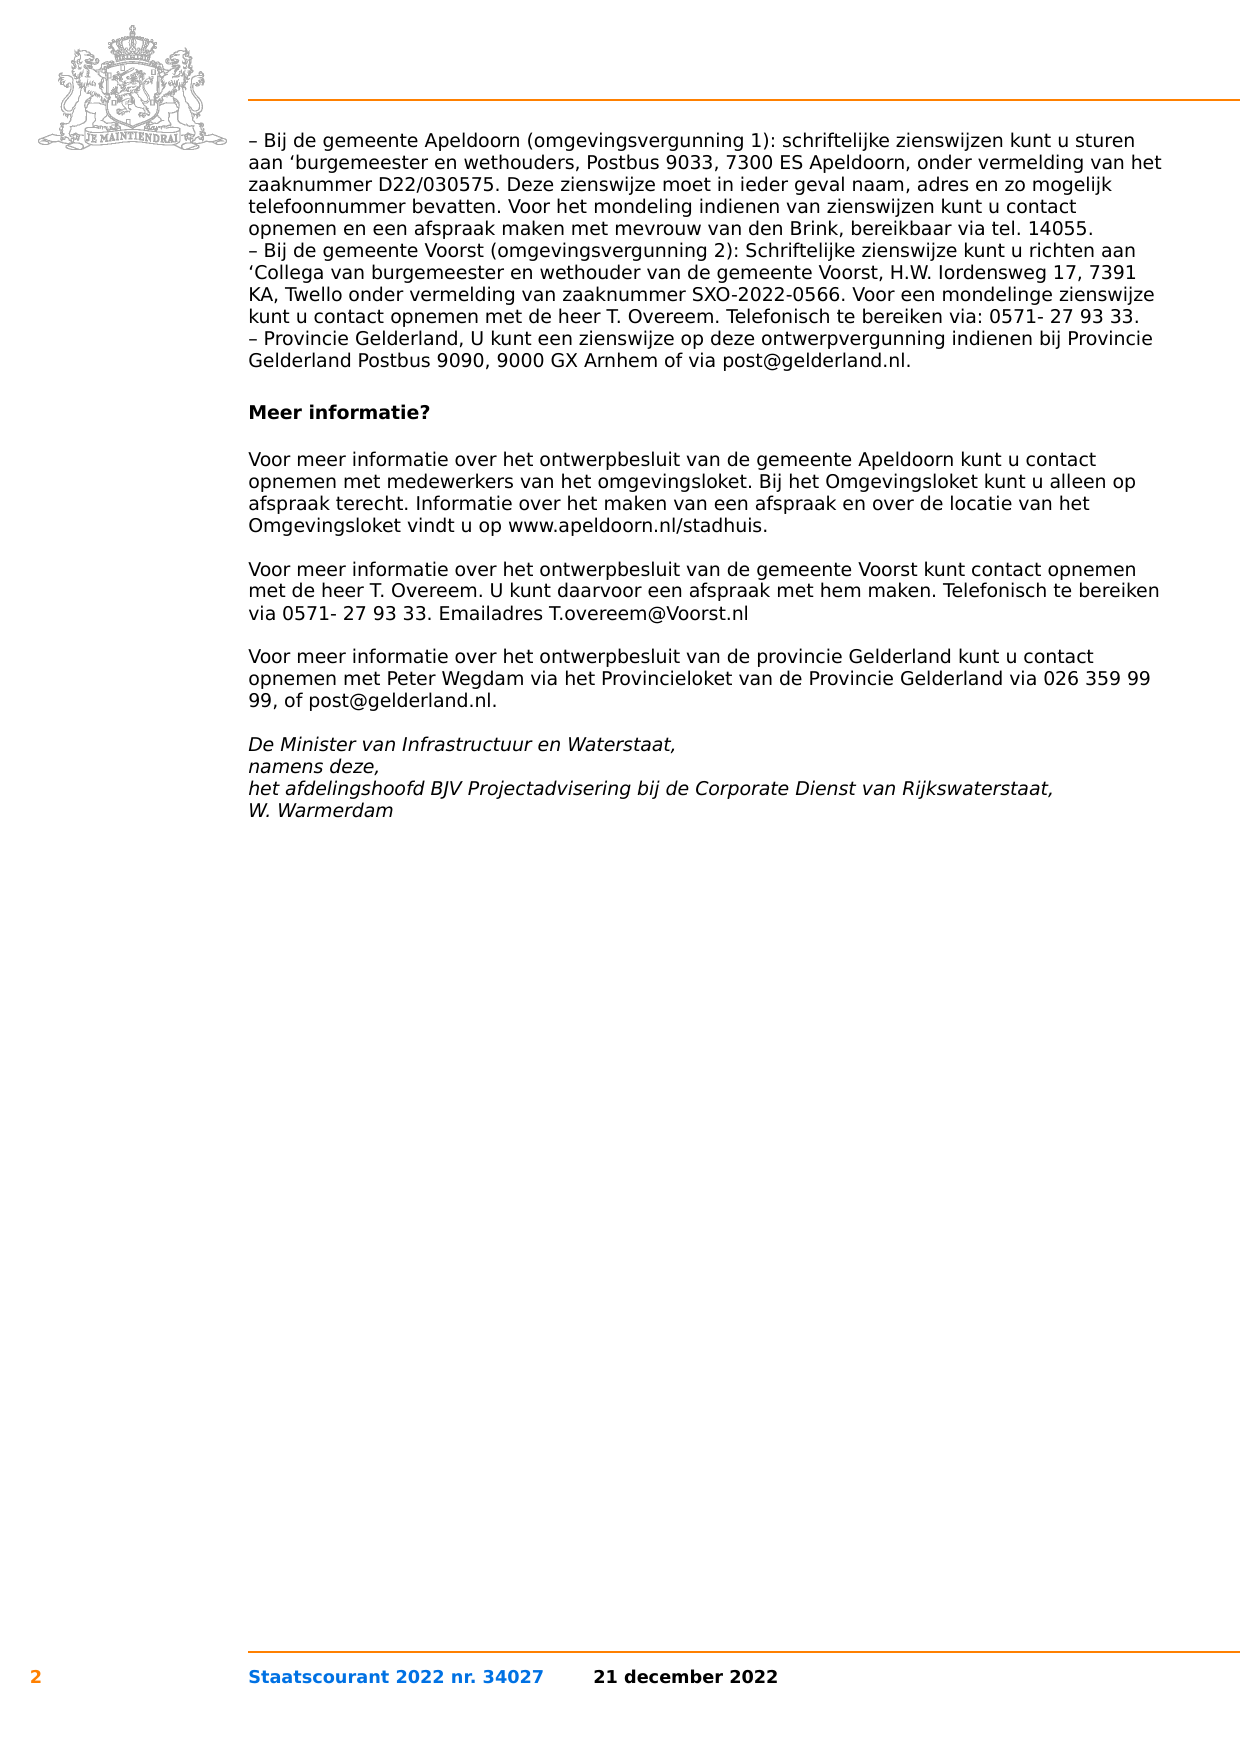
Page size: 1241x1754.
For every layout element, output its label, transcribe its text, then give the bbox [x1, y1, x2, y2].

subtitle Meer informatie? [248, 402, 1163, 424]
text – Provincie Gelderland, U kunt een zienswijze op deze ontwerpvergunning indienen bij Provincie Gelderland Postbus 9090, 9000 GX Arnhem of via post@gelderland.nl. [248, 328, 1163, 372]
text Voor meer informatie over het ontwerpbesluit van de gemeente Apeldoorn kunt u contact opnemen met medewerkers van het omgevingsloket. Bij het Omgevingsloket kunt u alleen op afspraak terecht. Informatie over het maken van een afspraak en over de locatie van het Omgevingsloket vindt u op www.apeldoorn.nl/stadhuis. [248, 449, 1163, 537]
text – Bij de gemeente Apeldoorn (omgevingsvergunning 1): schriftelijke zienswijzen kunt u sturen aan ‘burgemeester en wethouders, Postbus 9033, 7300 ES Apeldoorn, onder vermelding van het zaaknummer D22/030575. Deze zienswijze moet in ieder geval naam, adres en zo mogelijk telefoonnummer bevatten. Voor het mondeling indienen van zienswijzen kunt u contact opnemen en een afspraak maken met mevrouw van den Brink, bereikbaar via tel. 14055. [248, 130, 1163, 240]
text De Minister van Infrastructuur en Waterstaat, namens deze, het afdelingshoofd BJV Projectadvisering bij de Corporate Dienst van Rijkswaterstaat, W. Warmerdam [248, 734, 1163, 822]
text Voor meer informatie over het ontwerpbesluit van de provincie Gelderland kunt u contact opnemen met Peter Wegdam via het Provincieloket van de Provincie Gelderland via 026 359 99 99, of post@gelderland.nl. [248, 646, 1163, 712]
text Voor meer informatie over het ontwerpbesluit van de gemeente Voorst kunt contact opnemen met de heer T. Overeem. U kunt daarvoor een afspraak met hem maken. Telefonisch te bereiken via 0571- 27 93 33. Emailadres T.overeem@Voorst.nl [248, 558, 1163, 624]
text – Bij de gemeente Voorst (omgevingsvergunning 2): Schriftelijke zienswijze kunt u richten aan ‘Collega van burgemeester en wethouder van de gemeente Voorst, H.W. Iordensweg 17, 7391 KA, Twello onder vermelding van zaaknummer SXO-2022-0566. Voor een mondelinge zienswijze kunt u contact opnemen met de heer T. Overeem. Telefonisch te bereiken via: 0571- 27 93 33. [248, 240, 1163, 328]
picture [38, 25, 227, 150]
